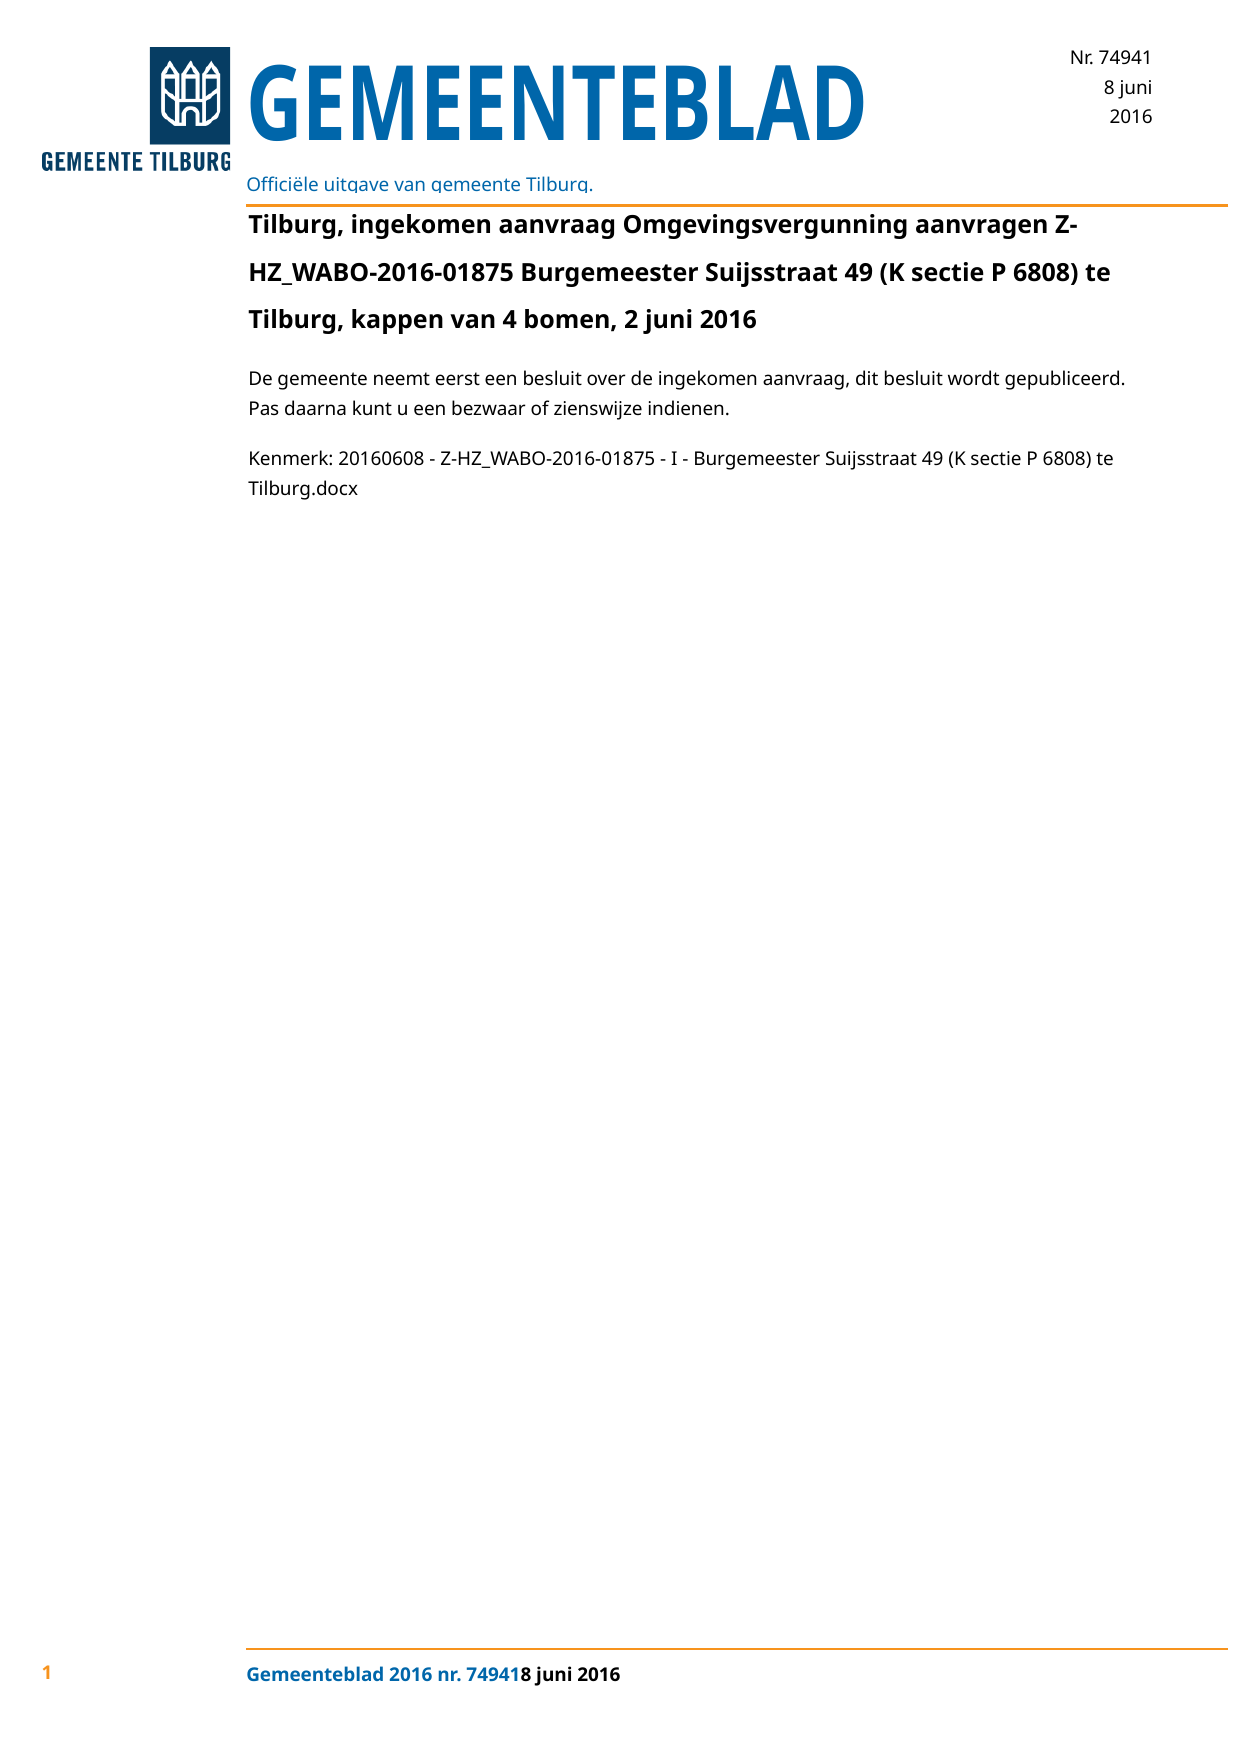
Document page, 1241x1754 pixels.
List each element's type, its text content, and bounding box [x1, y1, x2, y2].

picture [41, 47, 231, 172]
text De gemeente neemt eerst een besluit over de ingekomen aanvraag, dit besluit wordt gepubliceerd. Pas daarna kunt u een bezwaar of zienswijze indienen. [248, 366, 1152, 421]
text Tilburg, ingekomen aanvraag Omgevingsvergunning aanvragen Z-HZ_WABO-2016-01875 Burgemeester Suijsstraat 49 (K sectie P 6808) te Tilburg, kappen van 4 bomen, 2 juni 2016 [248, 207, 1152, 336]
text Kenmerk: 20160608 - Z-HZ_WABO-2016-01875 - I - Burgemeester Suijsstraat 49 (K sectie P 6808) te Tilburg.docx [248, 446, 1152, 501]
